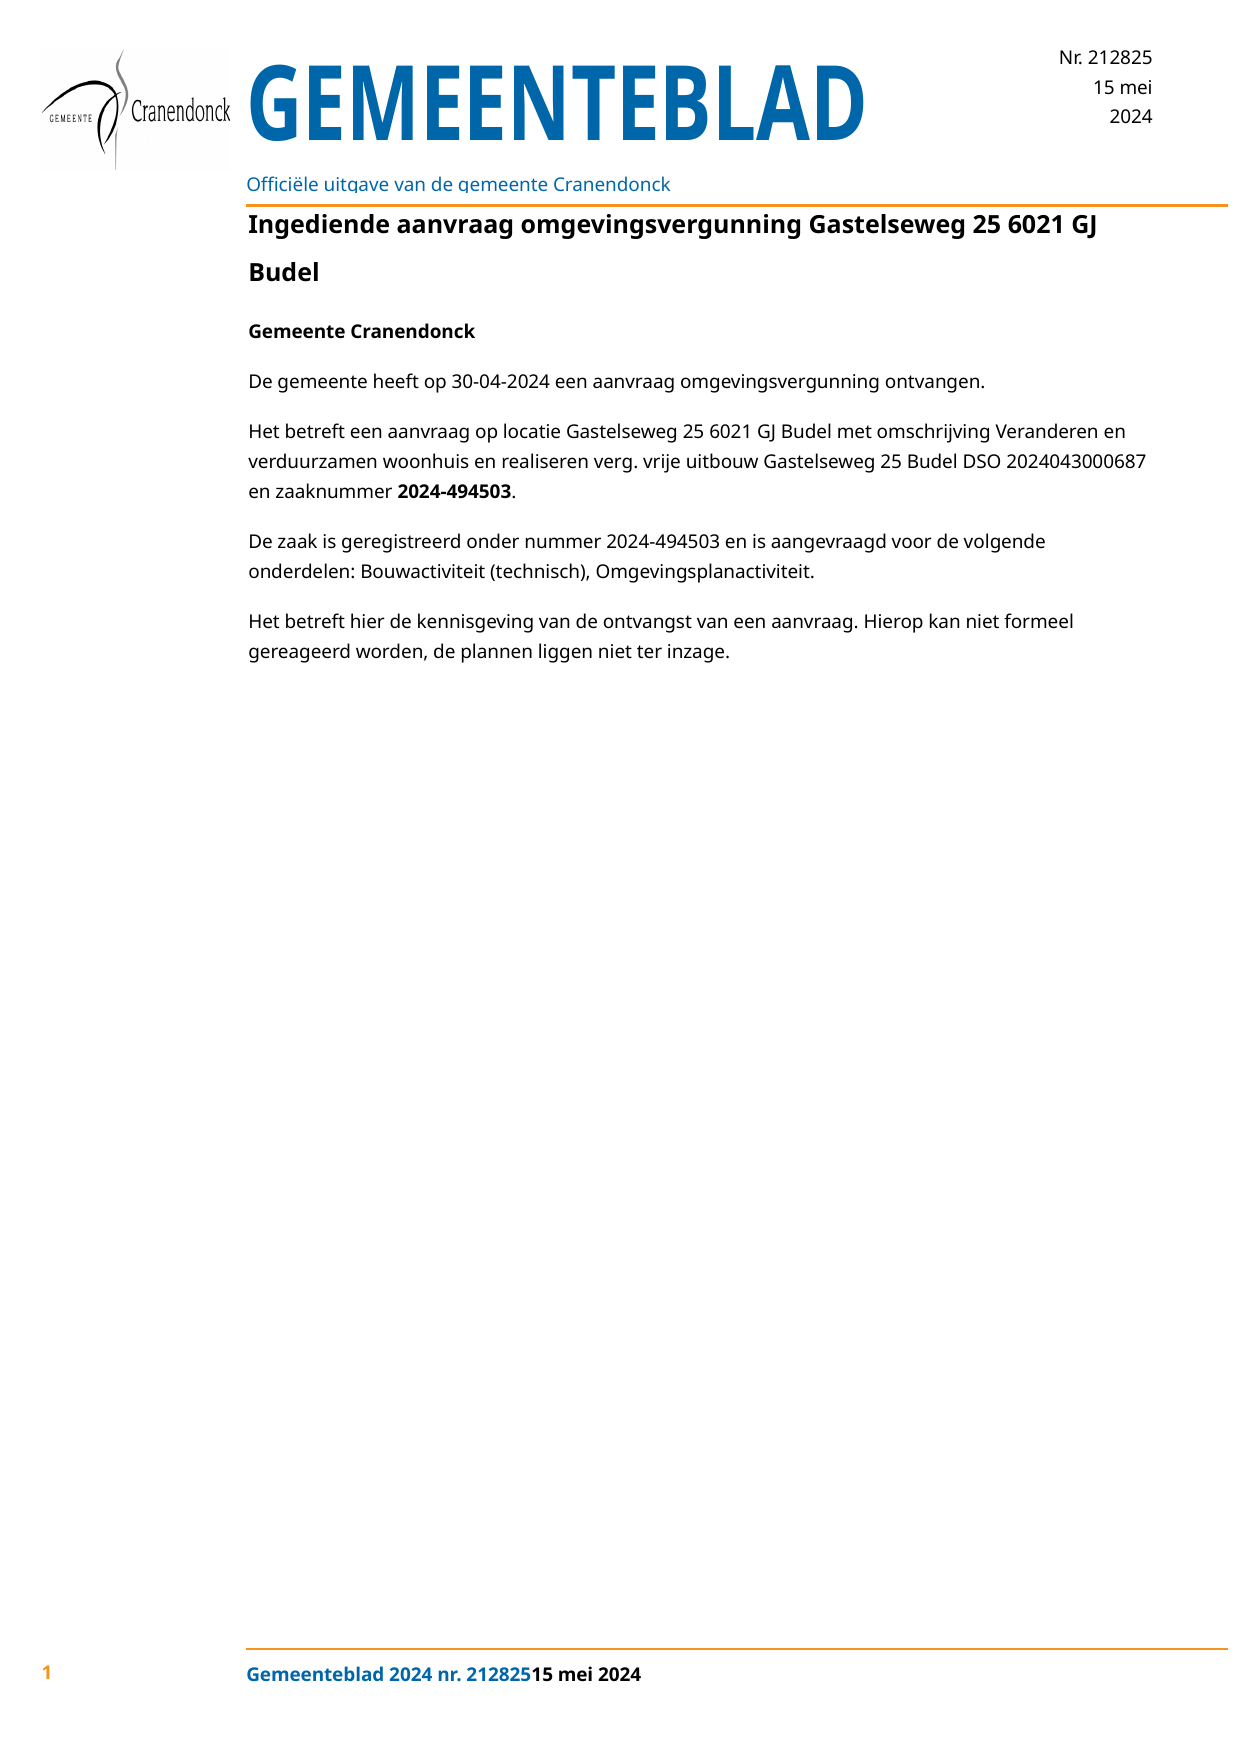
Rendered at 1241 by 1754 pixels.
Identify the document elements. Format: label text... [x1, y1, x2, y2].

text De gemeente heeft op 30-04-2024 een aanvraag omgevingsvergunning ontvangen. [248, 368, 1152, 394]
text De zaak is geregistreerd onder nummer 2024-494503 en is aangevraagd voor de volgende onderdelen: Bouwactiviteit (technisch), Omgevingsplanactiviteit. [248, 528, 1152, 584]
text Het betreft een aanvraag op locatie Gastelseweg 25 6021 GJ Budel met omschrijving Veranderen en verduurzamen woonhuis en realiseren verg. vrije uitbouw Gastelseweg 25 Budel DSO 2024043000687 en zaaknummer 2024-494503. [248, 419, 1152, 504]
picture [41, 47, 231, 172]
text Ingediende aanvraag omgevingsvergunning Gastelseweg 25 6021 GJ Budel [248, 207, 1152, 288]
text Het betreft hier de kennisgeving van de ontvangst van een aanvraag. Hierop kan niet formeel gereageerd worden, de plannen liggen niet ter inzage. [248, 608, 1152, 664]
text Gemeente Cranendonck [248, 318, 1152, 344]
